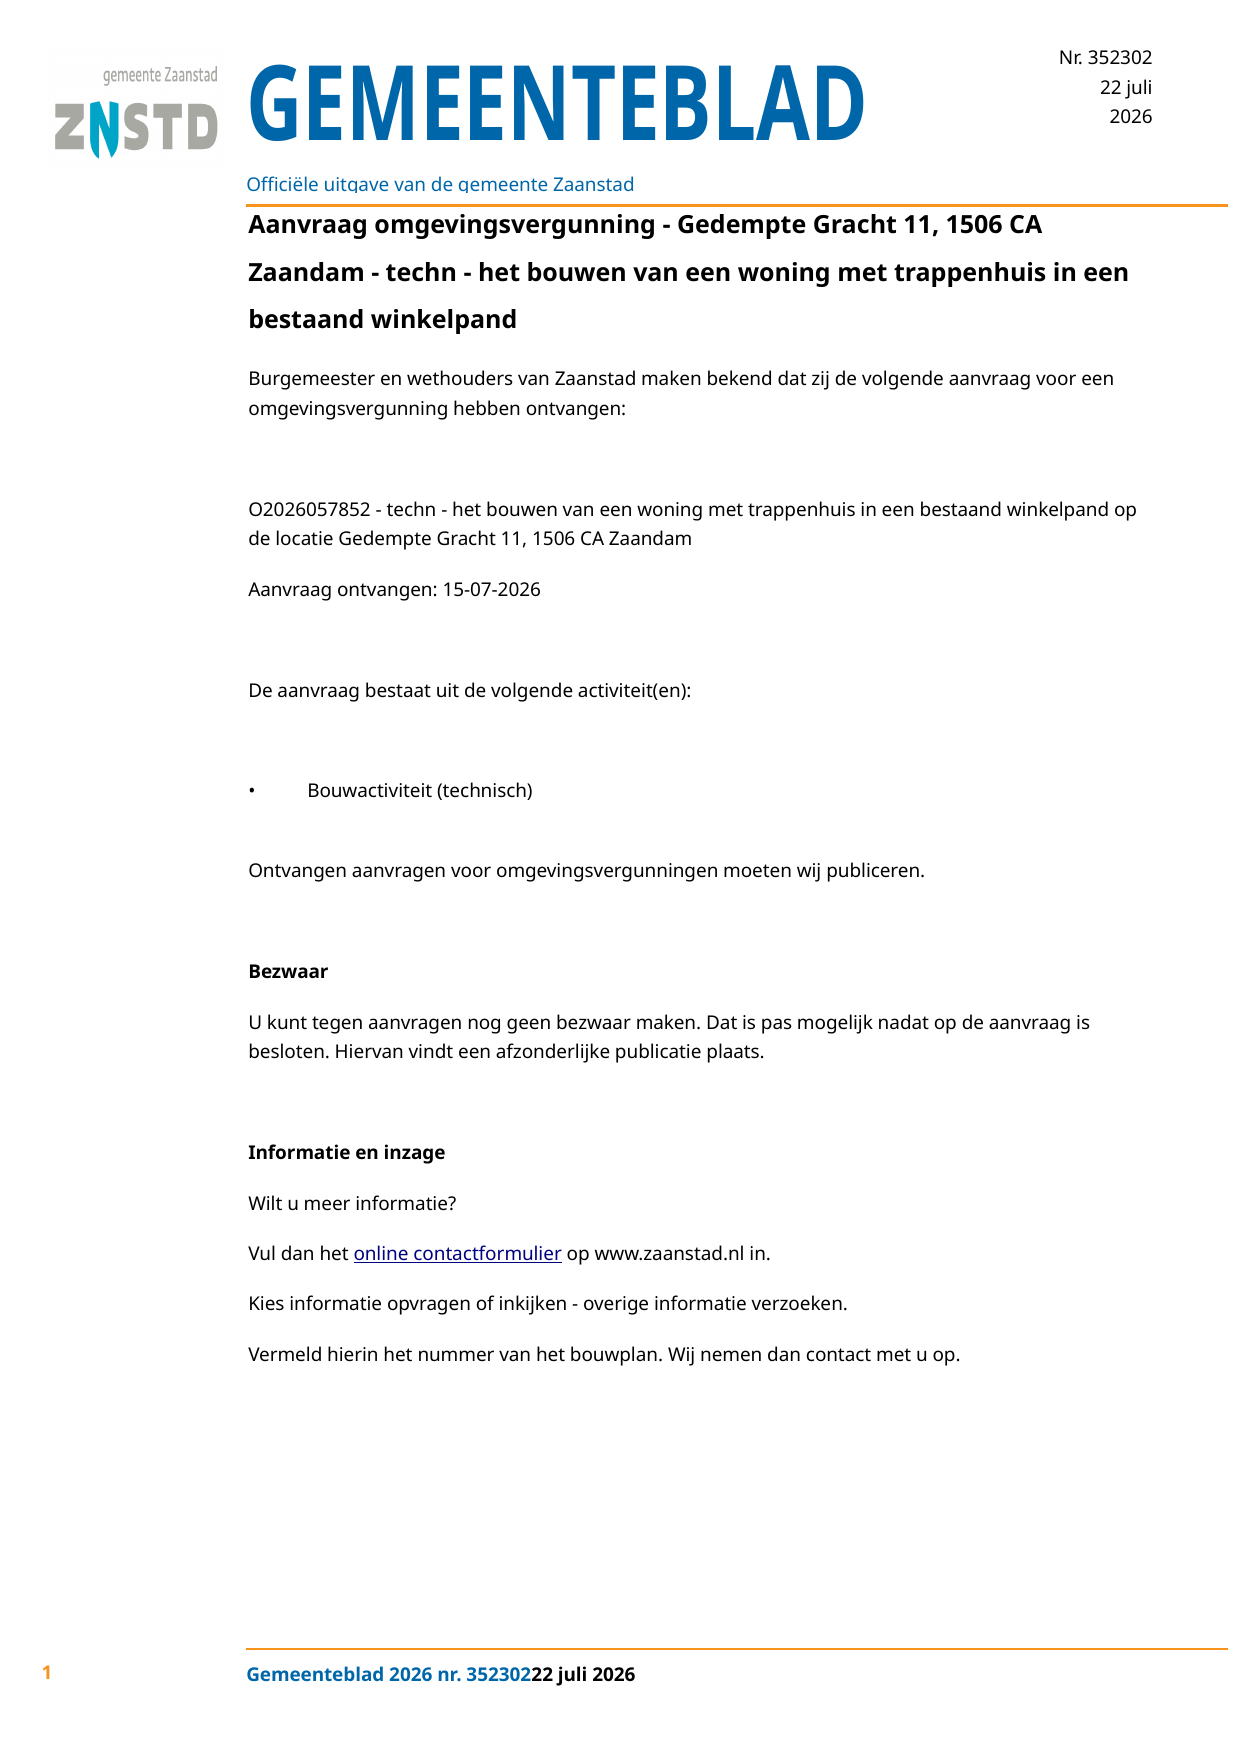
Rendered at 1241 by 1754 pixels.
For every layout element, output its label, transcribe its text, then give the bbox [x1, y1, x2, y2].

list Bouwactiviteit (technisch) [248, 778, 1152, 803]
text De aanvraag bestaat uit de volgende activiteit(en): [248, 677, 1152, 702]
text U kunt tegen aanvragen nog geen bezwaar maken. Dat is pas mogelijk nadat op de aanvraag is besloten. Hiervan vindt een afzonderlijke publicatie plaats. [248, 1009, 1152, 1064]
text Burgemeester en wethouders van Zaanstad maken bekend dat zij de volgende aanvraag voor een omgevingsvergunning hebben ontvangen: [248, 366, 1152, 421]
text Aanvraag ontvangen: 15-07-2026 [248, 576, 1152, 602]
text Informatie en inzage [248, 1139, 1152, 1165]
text O2026057852 - techn - het bouwen van een woning met trappenhuis in een bestaand winkelpand op de locatie Gedempte Gracht 11, 1506 CA Zaandam [248, 496, 1152, 551]
picture [41, 47, 231, 172]
text Bezwaar [248, 958, 1152, 984]
text Vermeld hierin het nummer van het bouwplan. Wij nemen dan contact met u op. [248, 1341, 1152, 1367]
text Kies informatie opvragen of inkijken - overige informatie verzoeken. [248, 1291, 1152, 1316]
text Vul dan het online contactformulier op www.zaanstad.nl in. [248, 1240, 1152, 1266]
text Wilt u meer informatie? [248, 1190, 1152, 1215]
text Aanvraag omgevingsvergunning - Gedempte Gracht 11, 1506 CA Zaandam - techn - het bouwen van een woning met trappenhuis in een bestaand winkelpand [248, 207, 1152, 336]
text Ontvangen aanvragen voor omgevingsvergunningen moeten wij publiceren. [248, 858, 1152, 883]
